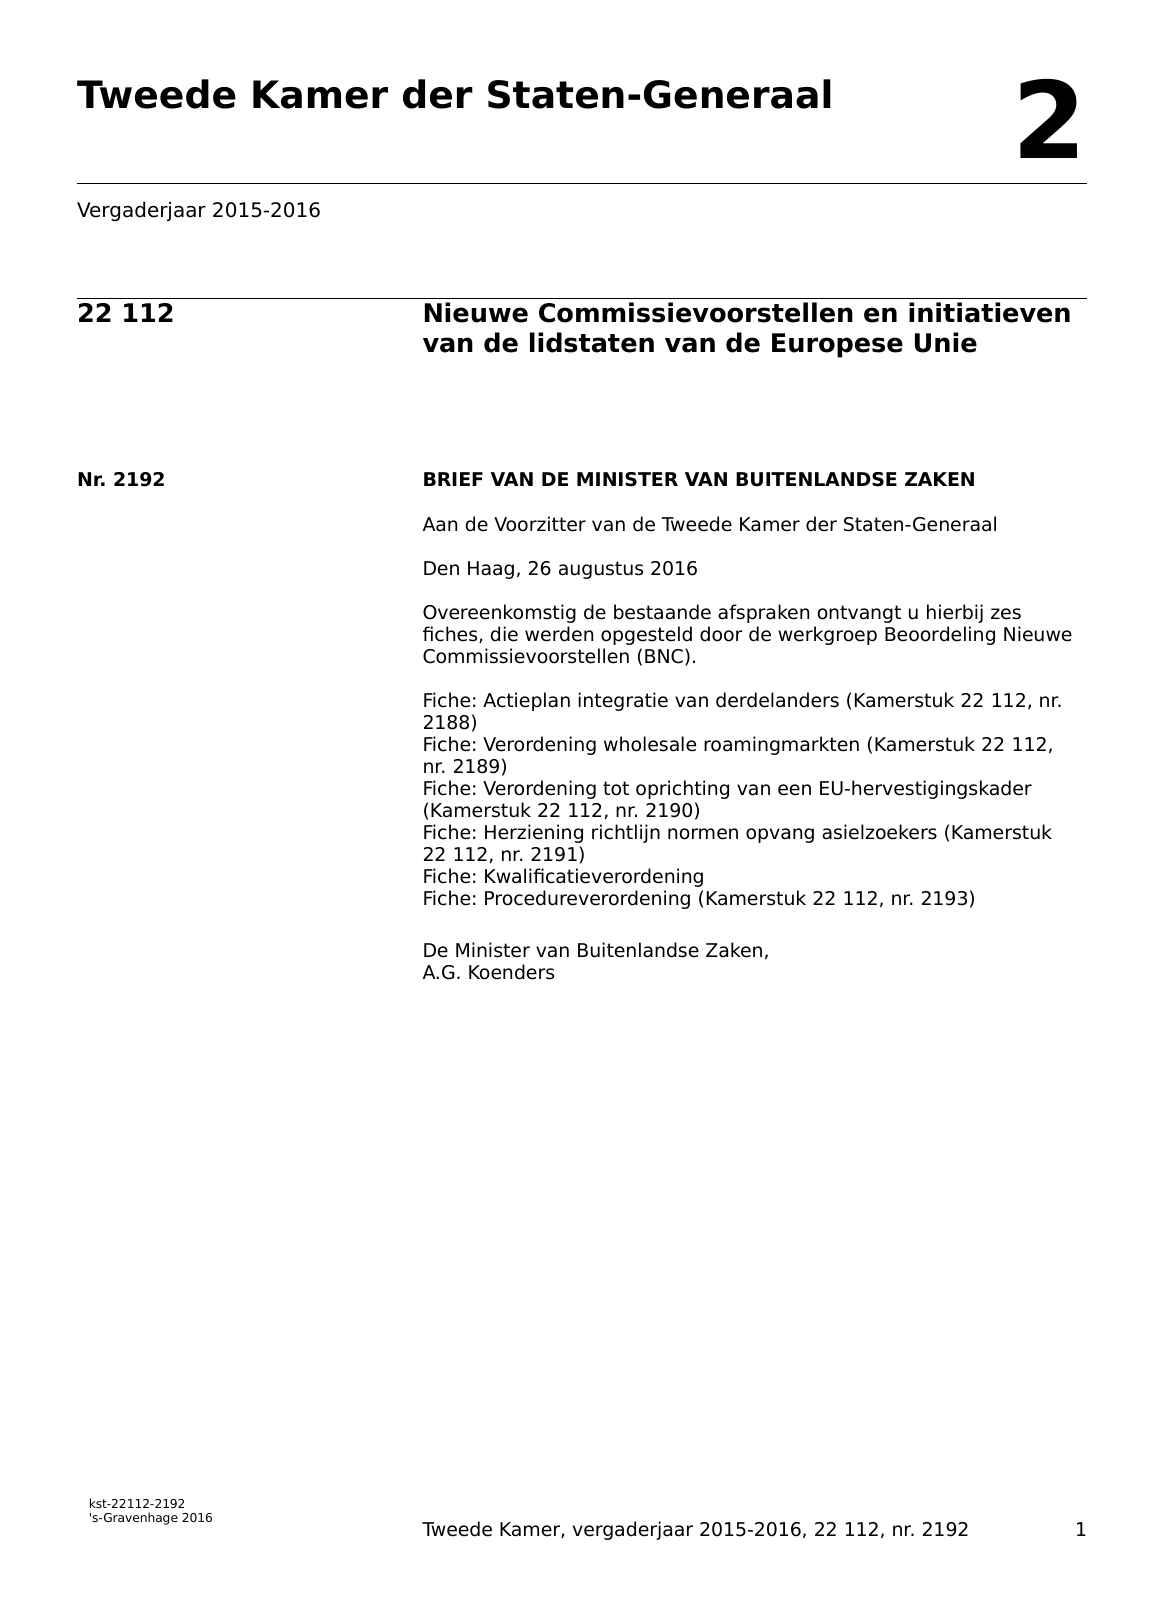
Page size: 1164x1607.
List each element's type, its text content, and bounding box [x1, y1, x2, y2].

table_header 2 [886, 59, 1087, 183]
subtitle Nr. 2192 BRIEF VAN DE MINISTER VAN BUITENLANDSE ZAKEN [77, 469, 1087, 491]
text Fiche: Procedureverordening (Kamerstuk 22 112, nr. 2193) [422, 888, 1087, 910]
subtitle 22 112 Nieuwe Commissievoorstellen en initiatieven van de lidstaten van de Europese Unie [77, 299, 1087, 358]
text De Minister van Buitenlandse Zaken, A.G. Koenders [422, 940, 1087, 984]
text Fiche: Verordening tot oprichting van een EU-hervestigingskader (Kamerstuk 22 112, nr. 2190) [422, 778, 1087, 822]
text Den Haag, 26 augustus 2016 [422, 558, 1087, 580]
table_header Tweede Kamer der Staten-Generaal [77, 59, 886, 183]
text Fiche: Verordening wholesale roamingmarkten (Kamerstuk 22 112, nr. 2189) [422, 734, 1087, 778]
text Fiche: Kwalificatieverordening [422, 866, 1087, 888]
table_cell Vergaderjaar 2015-2016 [77, 184, 1087, 298]
text Overeenkomstig de bestaande afspraken ontvangt u hierbij zes fiches, die werden opgesteld door de werkgroep Beoordeling Nieuwe Commissievoorstellen (BNC). [422, 602, 1087, 668]
text Fiche: Actieplan integratie van derdelanders (Kamerstuk 22 112, nr. 2188) [422, 690, 1087, 734]
text kst-22112-2192 [88, 1497, 323, 1511]
text Fiche: Herziening richtlijn normen opvang asielzoekers (Kamerstuk 22 112, nr. 2191) [422, 822, 1087, 866]
text 's-Gravenhage 2016 [88, 1511, 323, 1525]
text Aan de Voorzitter van de Tweede Kamer der Staten-Generaal [422, 513, 1087, 536]
